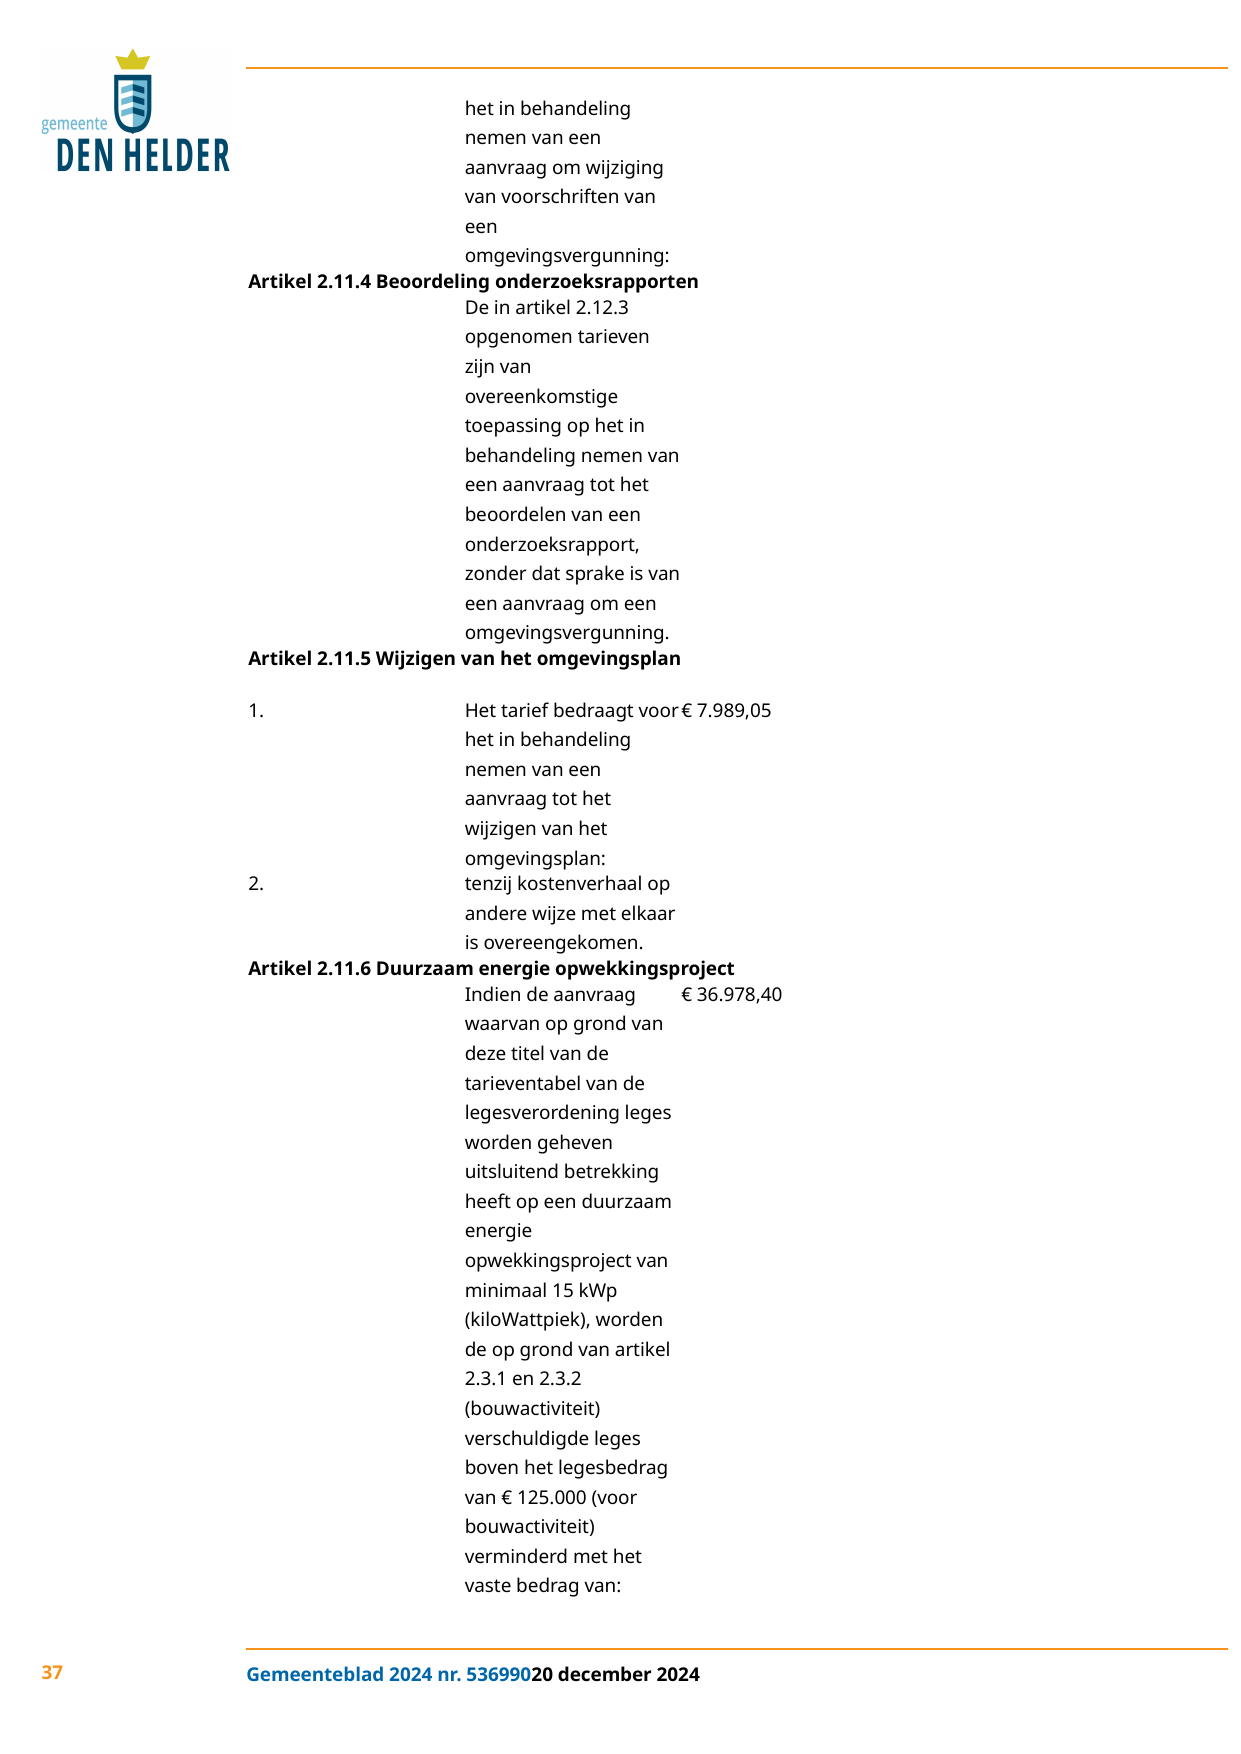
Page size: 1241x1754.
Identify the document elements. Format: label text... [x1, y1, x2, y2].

picture [41, 47, 231, 172]
table_cell Het tarief bedraagt voor het in behandeling nemen van een aanvraag tot het wijzigen van het omgevingsplan: [465, 697, 681, 870]
table_cell het in behandeling nemen van een aanvraag om wijziging van voorschriften van een omgevingsvergunning: [465, 95, 681, 268]
table_cell [681, 671, 935, 697]
table_cell 2. [248, 870, 464, 955]
table_cell tenzij kostenverhaal op andere wijze met elkaar is overeengekomen. [465, 870, 681, 955]
picture [63, 144, 68, 165]
picture [182, 144, 187, 165]
table_cell € 7.989,05 [681, 697, 935, 870]
table_cell [248, 294, 464, 645]
table_cell De in artikel 2.12.3 opgenomen tarieven zijn van overeenkomstige toepassing op het in behandeling nemen van een aanvraag tot het beoordelen van een onderzoeksrapport, zonder dat sprake is van een aanvraag om een omgevingsvergunning. [465, 294, 681, 645]
table_cell [248, 95, 464, 268]
table_cell [935, 294, 1152, 645]
table_cell [681, 294, 935, 645]
table_cell [935, 981, 1152, 1598]
table_cell [465, 671, 681, 697]
table_cell [935, 870, 1152, 955]
table_cell Artikel 2.11.5 Wijzigen van het omgevingsplan [248, 645, 1152, 671]
table_cell [935, 671, 1152, 697]
table_cell [248, 981, 464, 1598]
table_cell € 36.978,40 [681, 981, 935, 1598]
table_cell [681, 95, 935, 268]
table_cell [935, 697, 1152, 870]
picture [100, 154, 106, 172]
table_cell Artikel 2.11.4 Beoordeling onderzoeksrapporten [248, 269, 1152, 294]
table_cell Indien de aanvraag waarvan op grond van deze titel van de tarieventabel van de legesverordening leges worden geheven uitsluitend betrekking heeft op een duurzaam energie opwekkingsproject van minimaal 15 kWp (kiloWattpiek), worden de op grond van artikel 2.3.1 en 2.3.2 (bouwactiviteit) verschuldigde leges boven het legesbedrag van € 125.000 (voor bouwactiviteit) verminderd met het vaste bedrag van: [465, 981, 681, 1598]
table_cell Artikel 2.11.6 Duurzaam energie opwekkingsproject [248, 955, 1152, 981]
picture [220, 160, 224, 172]
table_cell [681, 870, 935, 955]
table_cell [248, 671, 464, 697]
table_cell [935, 95, 1152, 268]
table_cell 1. [248, 697, 464, 870]
picture [130, 157, 135, 172]
